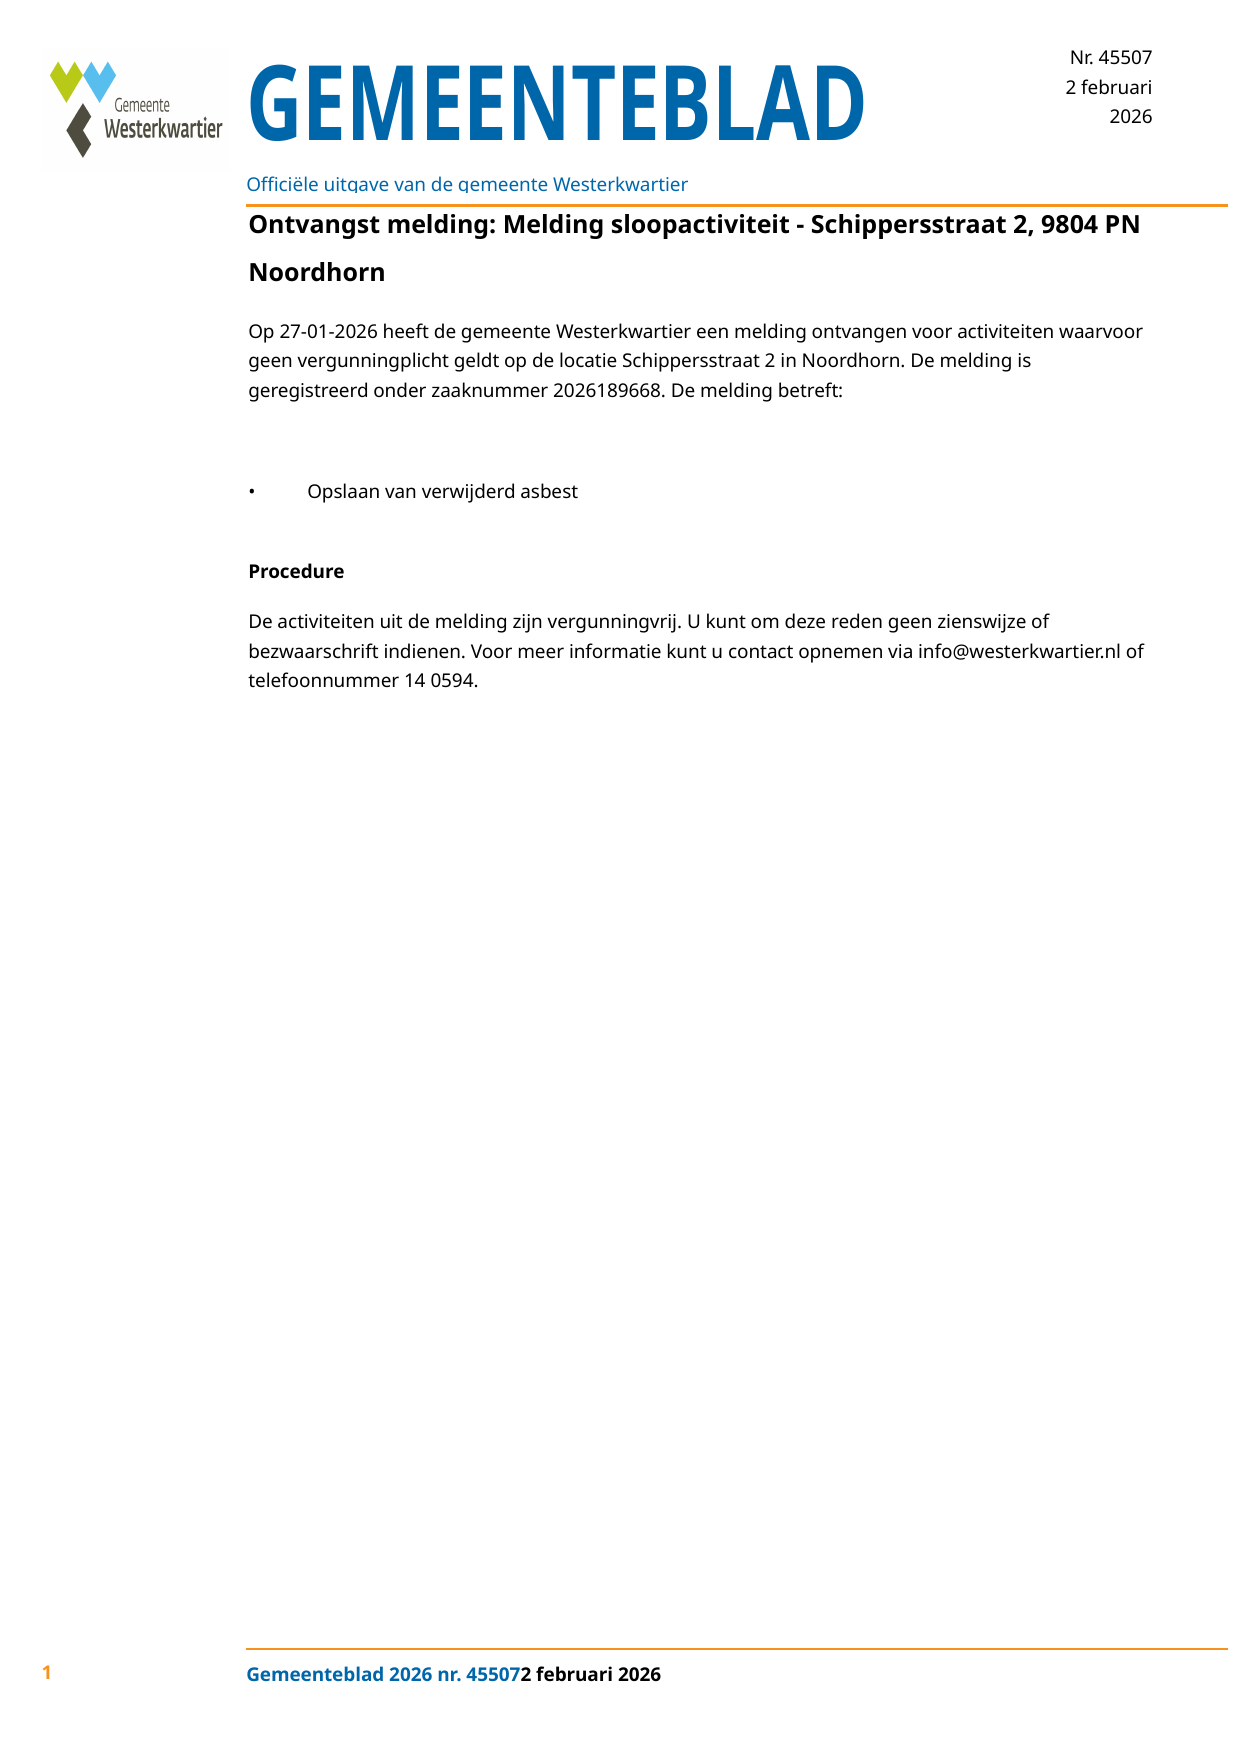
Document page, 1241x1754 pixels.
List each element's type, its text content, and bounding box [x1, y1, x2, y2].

text De activiteiten uit de melding zijn vergunningvrij. U kunt om deze reden geen zienswijze of bezwaarschrift indienen. Voor meer informatie kunt u contact opnemen via info@westerkwartier.nl of telefoonnummer 14 0594. [248, 608, 1152, 693]
list Opslaan van verwijderd asbest [248, 478, 1152, 504]
picture [41, 47, 231, 172]
text Op 27-01-2026 heeft de gemeente Westerkwartier een melding ontvangen voor activiteiten waarvoor geen vergunningplicht geldt op de locatie Schippersstraat 2 in Noordhorn. De melding is geregistreerd onder zaaknummer 2026189668. De melding betreft: [248, 318, 1152, 403]
text Procedure [248, 558, 1152, 584]
text Ontvangst melding: Melding sloopactiviteit - Schippersstraat 2, 9804 PN Noordhorn [248, 207, 1152, 288]
